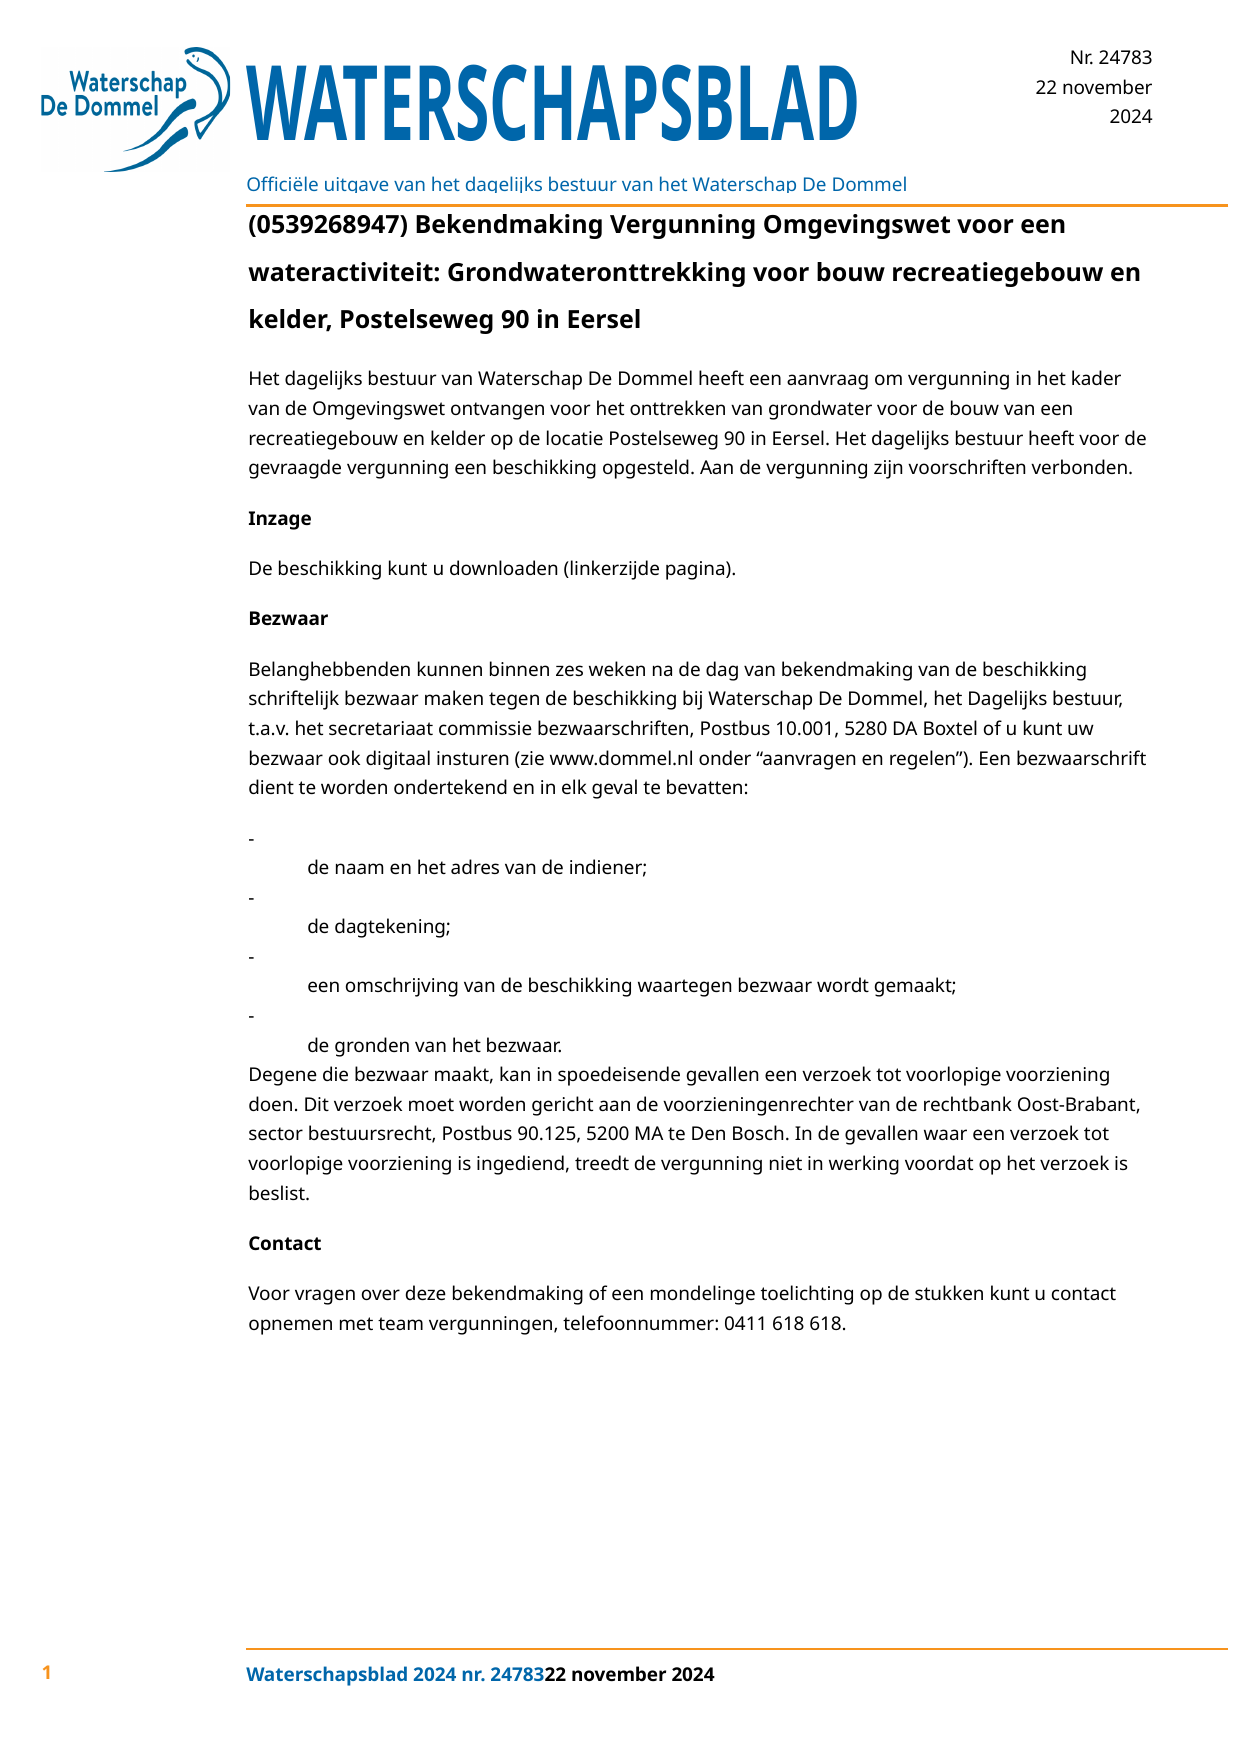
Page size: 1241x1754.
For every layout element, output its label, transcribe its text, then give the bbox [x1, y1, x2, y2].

list de naam en het adres van de indiener; [248, 854, 1152, 880]
text Het dagelijks bestuur van Waterschap De Dommel heeft een aanvraag om vergunning in het kader van de Omgevingswet ontvangen voor het onttrekken van grondwater voor de bouw van een recreatiegebouw en kelder op de locatie Postelseweg 90 in Eersel. Het dagelijks bestuur heeft voor de gevraagde vergunning een beschikking opgesteld. Aan de vergunning zijn voorschriften verbonden. [248, 366, 1152, 480]
picture [41, 47, 231, 172]
list de dagtekening; [248, 913, 1152, 939]
text De beschikking kunt u downloaden (linkerzijde pagina). [248, 555, 1152, 581]
text Inzage [248, 505, 1152, 530]
list de gronden van het bezwaar. [248, 1032, 1152, 1057]
text Bezwaar [248, 606, 1152, 631]
list een omschrijving van de beschikking waartegen bezwaar wordt gemaakt; [248, 973, 1152, 998]
text (0539268947) Bekendmaking Vergunning Omgevingswet voor een wateractiviteit: Grondwateronttrekking voor bouw recreatiegebouw en kelder, Postelseweg 90 in Eersel [248, 207, 1152, 336]
picture [45, 99, 51, 111]
text Voor vragen over deze bekendmaking of een mondelinge toelichting op de stukken kunt u contact opnemen met team vergunningen, telefoonnummer: 0411 618 618. [248, 1281, 1152, 1336]
text Contact [248, 1230, 1152, 1256]
picture [204, 47, 231, 76]
text Belanghebbenden kunnen binnen zes weken na de dag van bekendmaking van de beschikking schriftelijk bezwaar maken tegen de beschikking bij Waterschap De Dommel, het Dagelijks bestuur, t.a.v. het secretariaat commissie bezwaarschriften, Postbus 10.001, 5280 DA Boxtel of u kunt uw bezwaar ook digitaal insturen (zie www.dommel.nl onder “aanvragen en regelen”). Een bezwaarschrift dient te worden ondertekend en in elk geval te bevatten: [248, 656, 1152, 800]
text Degene die bezwaar maakt, kan in spoedeisende gevallen een verzoek tot voorlopige voorziening doen. Dit verzoek moet worden gericht aan de voorzieningenrechter van de rechtbank Oost-Brabant, sector bestuursrecht, Postbus 90.125, 5200 MA te Den Bosch. In de gevallen waar een verzoek tot voorlopige voorziening is ingediend, treedt de vergunning niet in werking voordat op het verzoek is beslist. [248, 1061, 1152, 1205]
picture [198, 118, 210, 131]
